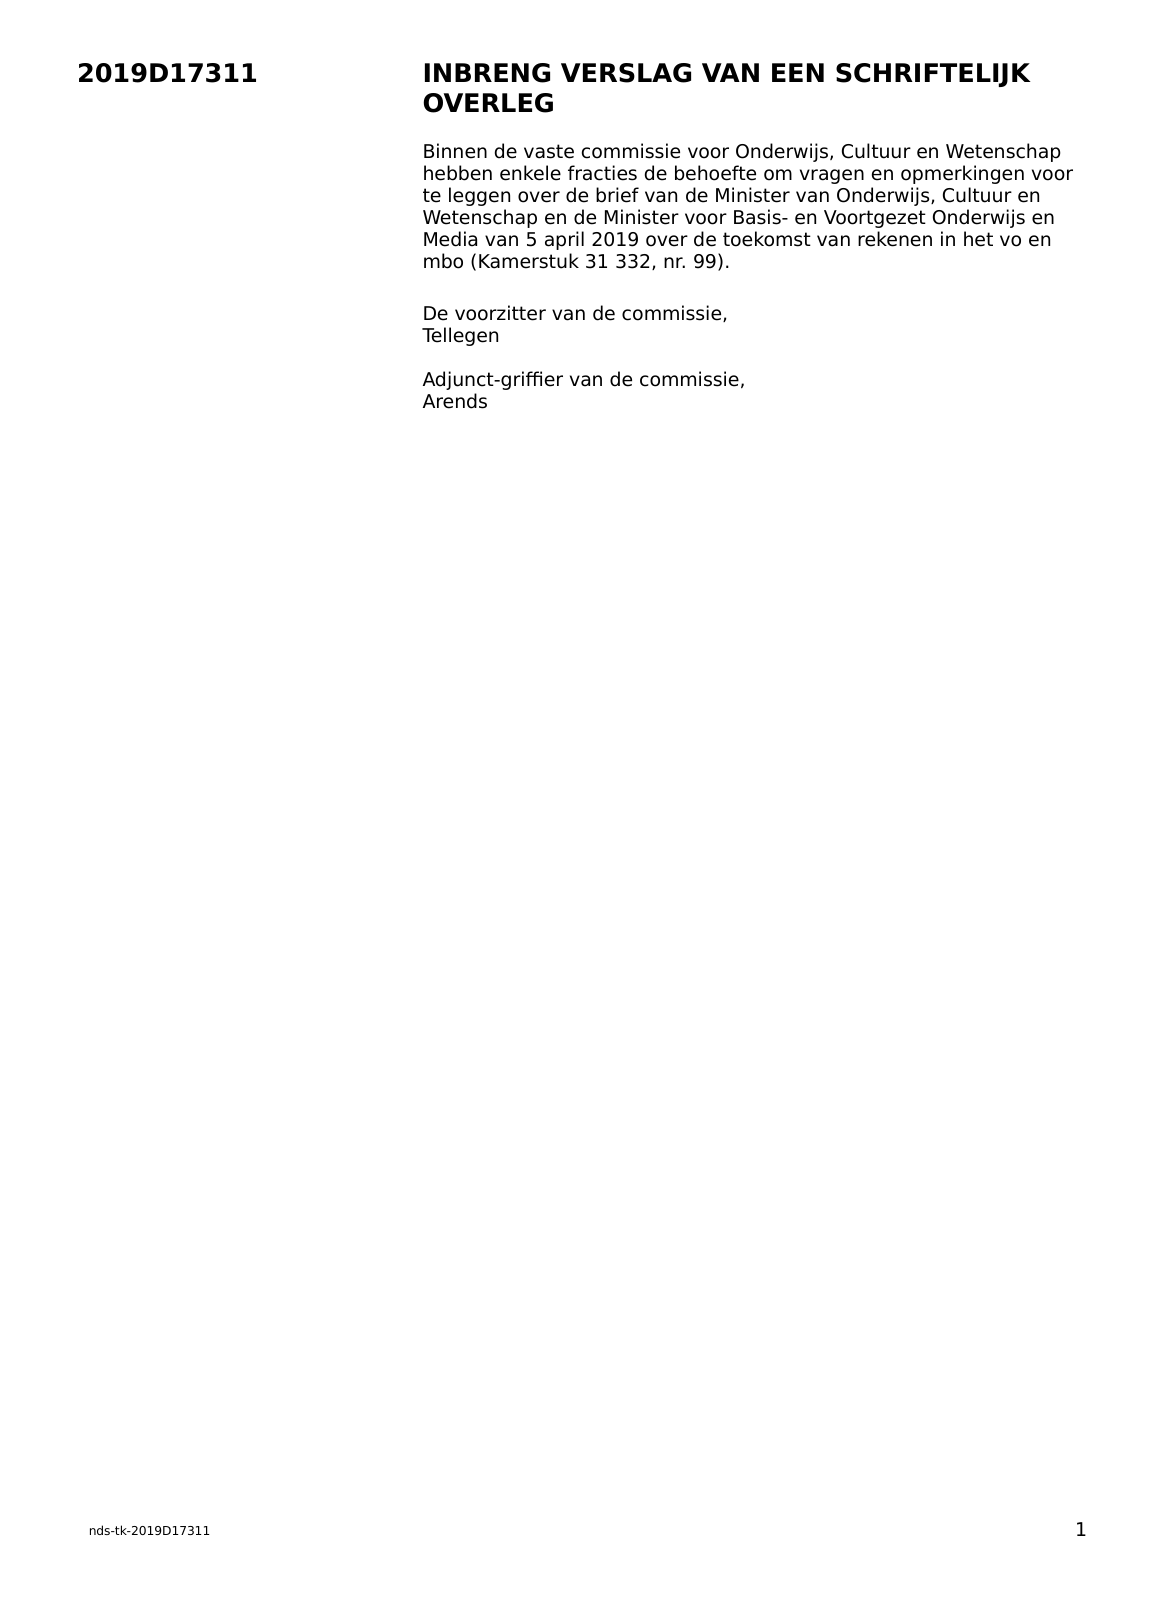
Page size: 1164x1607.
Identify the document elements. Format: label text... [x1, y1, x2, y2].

text Binnen de vaste commissie voor Onderwijs, Cultuur en Wetenschap hebben enkele fracties de behoefte om vragen en opmerkingen voor te leggen over de brief van de Minister van Onderwijs, Cultuur en Wetenschap en de Minister voor Basis- en Voortgezet Onderwijs en Media van 5 april 2019 over de toekomst van rekenen in het vo en mbo (Kamerstuk 31 332, nr. 99). [422, 141, 1087, 272]
text Adjunct-griffier van de commissie, Arends [422, 369, 1087, 413]
text nds-tk-2019D17311 [88, 1524, 323, 1538]
text 2019D17311 INBRENG VERSLAG VAN EEN SCHRIFTELIJK OVERLEG [77, 59, 1087, 118]
text De voorzitter van de commissie, Tellegen [422, 302, 1087, 346]
